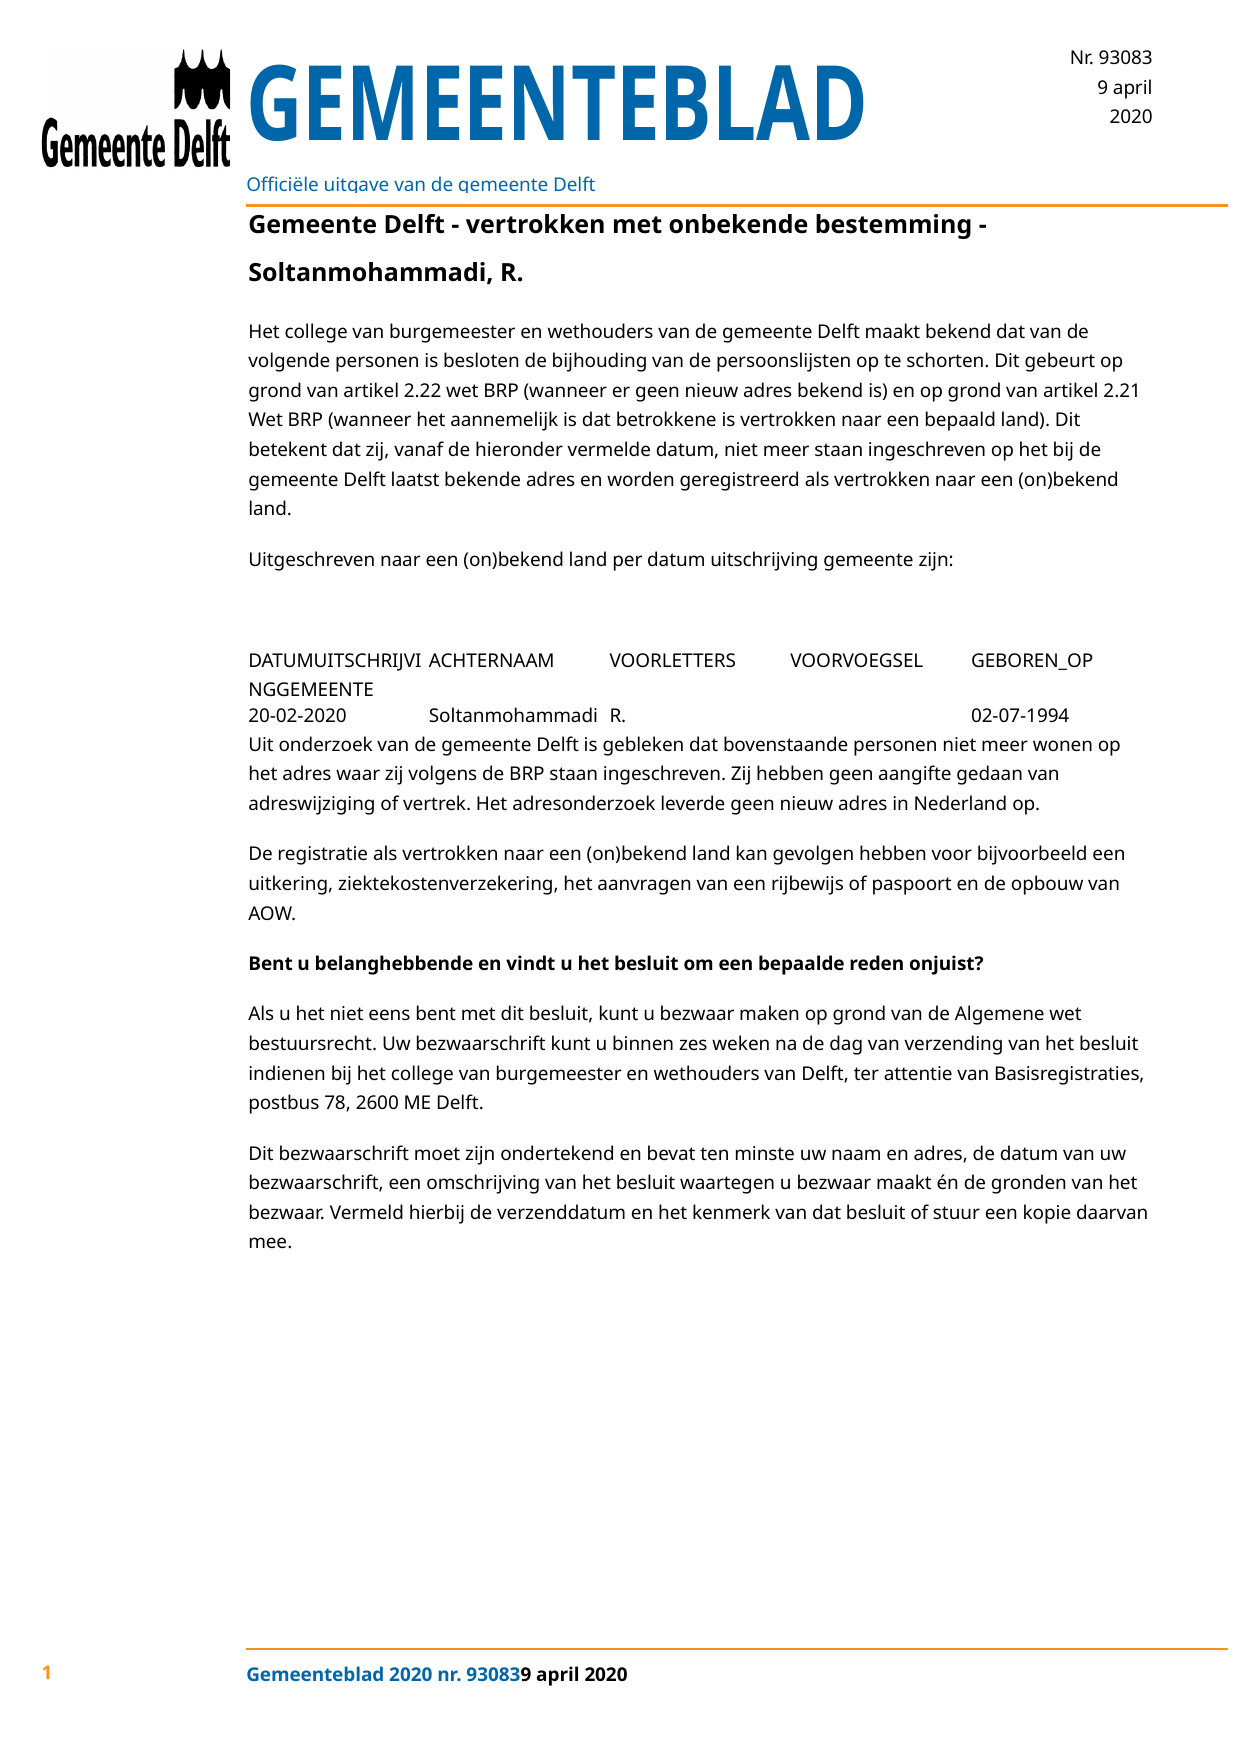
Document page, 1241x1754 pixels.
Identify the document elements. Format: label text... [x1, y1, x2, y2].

text Uit onderzoek van de gemeente Delft is gebleken dat bovenstaande personen niet meer wonen op het adres waar zij volgens de BRP staan ingeschreven. Zij hebben geen aangifte gedaan van adreswijziging of vertrek. Het adresonderzoek leverde geen nieuw adres in Nederland op. [248, 731, 1152, 816]
text Gemeente Delft - vertrokken met onbekende bestemming - Soltanmohammadi, R. [248, 207, 1152, 288]
text Als u het niet eens bent met dit besluit, kunt u bezwaar maken op grond van de Algemene wet bestuursrecht. Uw bezwaarschrift kunt u binnen zes weken na de dag van verzending van het besluit indienen bij het college van burgemeester en wethouders van Delft, ter attentie van Basisregistraties, postbus 78, 2600 ME Delft. [248, 1001, 1152, 1115]
picture [41, 47, 231, 172]
table_cell Soltanmohammadi [429, 702, 609, 728]
table_header GEBOREN_OP [971, 647, 1152, 702]
text Bent u belanghebbende en vindt u het besluit om een bepaalde reden onjuist? [248, 950, 1152, 976]
text Uitgeschreven naar een (on)bekend land per datum uitschrijving gemeente zijn: [248, 546, 1152, 572]
text Het college van burgemeester en wethouders van de gemeente Delft maakt bekend dat van de volgende personen is besloten de bijhouding van de persoonslijsten op te schorten. Dit gebeurt op grond van artikel 2.22 wet BRP (wanneer er geen nieuw adres bekend is) en op grond van artikel 2.21 Wet BRP (wanneer het aannemelijk is dat betrokkene is vertrokken naar een bepaald land). Dit betekent dat zij, vanaf de hieronder vermelde datum, niet meer staan ingeschreven op het bij de gemeente Delft laatst bekende adres en worden geregistreerd als vertrokken naar een (on)bekend land. [248, 318, 1152, 521]
table_header DATUMUITSCHRIJVINGGEMEENTE [248, 647, 429, 702]
table_header ACHTERNAAM [429, 647, 609, 702]
table_cell R. [609, 702, 790, 728]
text Dit bezwaarschrift moet zijn ondertekend en bevat ten minste uw naam en adres, de datum van uw bezwaarschrift, een omschrijving van het besluit waartegen u bezwaar maakt én de gronden van het bezwaar. Vermeld hierbij de verzenddatum en het kenmerk van dat besluit of stuur een kopie daarvan mee. [248, 1140, 1152, 1254]
table_cell [790, 702, 971, 728]
table_header VOORVOEGSEL [790, 647, 971, 702]
text De registratie als vertrokken naar een (on)bekend land kan gevolgen hebben voor bijvoorbeeld een uitkering, ziektekostenverzekering, het aanvragen van een rijbewijs of paspoort en de opbouw van AOW. [248, 841, 1152, 926]
table_header VOORLETTERS [609, 647, 790, 702]
table_cell 02-07-1994 [971, 702, 1152, 728]
table_cell 20-02-2020 [248, 702, 429, 728]
